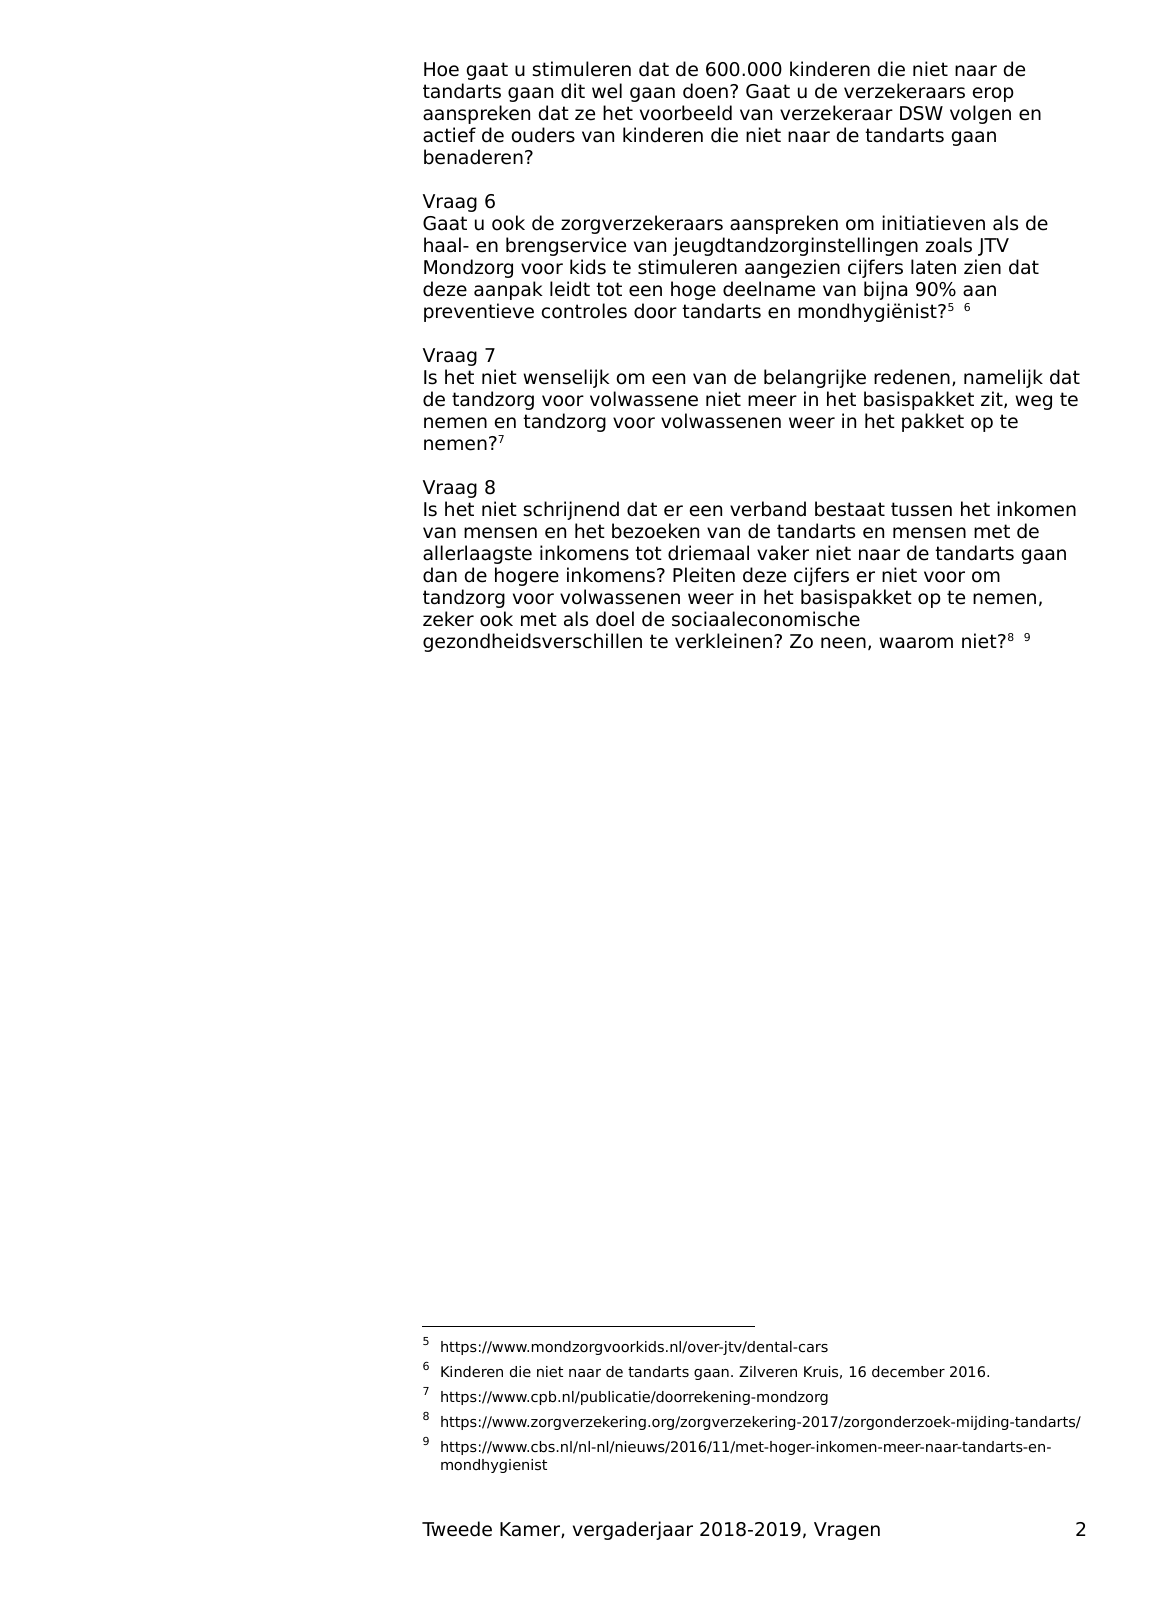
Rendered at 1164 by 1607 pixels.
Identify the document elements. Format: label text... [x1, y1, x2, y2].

text Hoe gaat u stimuleren dat de 600.000 kinderen die niet naar de tandarts gaan dit wel gaan doen? Gaat u de verzekeraars erop aanspreken dat ze het voorbeeld van verzekeraar DSW volgen en actief de ouders van kinderen die niet naar de tandarts gaan benaderen? [422, 59, 1087, 169]
text Vraag 6 [422, 191, 1087, 213]
text Vraag 7 [422, 345, 1087, 367]
text Kinderen die niet naar de tandarts gaan. Zilveren Kruis, 16 december 2016. [422, 1360, 1087, 1382]
text https://www.cpb.nl/publicatie/doorrekening-mondzorg [422, 1385, 1087, 1407]
text Vraag 8 [422, 477, 1087, 499]
text https://www.mondzorgvoorkids.nl/over-jtv/dental-cars [422, 1335, 1087, 1357]
text https://www.cbs.nl/nl-nl/nieuws/2016/11/met-hoger-inkomen-meer-naar-tandarts-en-mondhygienist [422, 1435, 1087, 1474]
text https://www.zorgverzekering.org/zorgverzekering-2017/zorgonderzoek-mijding-tandarts/ [422, 1410, 1087, 1432]
text Is het niet wenselijk om een van de belangrijke redenen, namelijk dat de tandzorg voor volwassene niet meer in het basispakket zit, weg te nemen en tandzorg voor volwassenen weer in het pakket op te nemen? [422, 367, 1087, 455]
text Is het niet schrijnend dat er een verband bestaat tussen het inkomen van mensen en het bezoeken van de tandarts en mensen met de allerlaagste inkomens tot driemaal vaker niet naar de tandarts gaan dan de hogere inkomens? Pleiten deze cijfers er niet voor om tandzorg voor volwassenen weer in het basispakket op te nemen, zeker ook met als doel de sociaaleconomische gezondheidsverschillen te verkleinen? Zo neen, waarom niet? [422, 499, 1087, 653]
text Gaat u ook de zorgverzekeraars aanspreken om initiatieven als de haal- en brengservice van jeugdtandzorginstellingen zoals JTV Mondzorg voor kids te stimuleren aangezien cijfers laten zien dat deze aanpak leidt tot een hoge deelname van bijna 90% aan preventieve controles door tandarts en mondhygiënist? [422, 213, 1087, 323]
